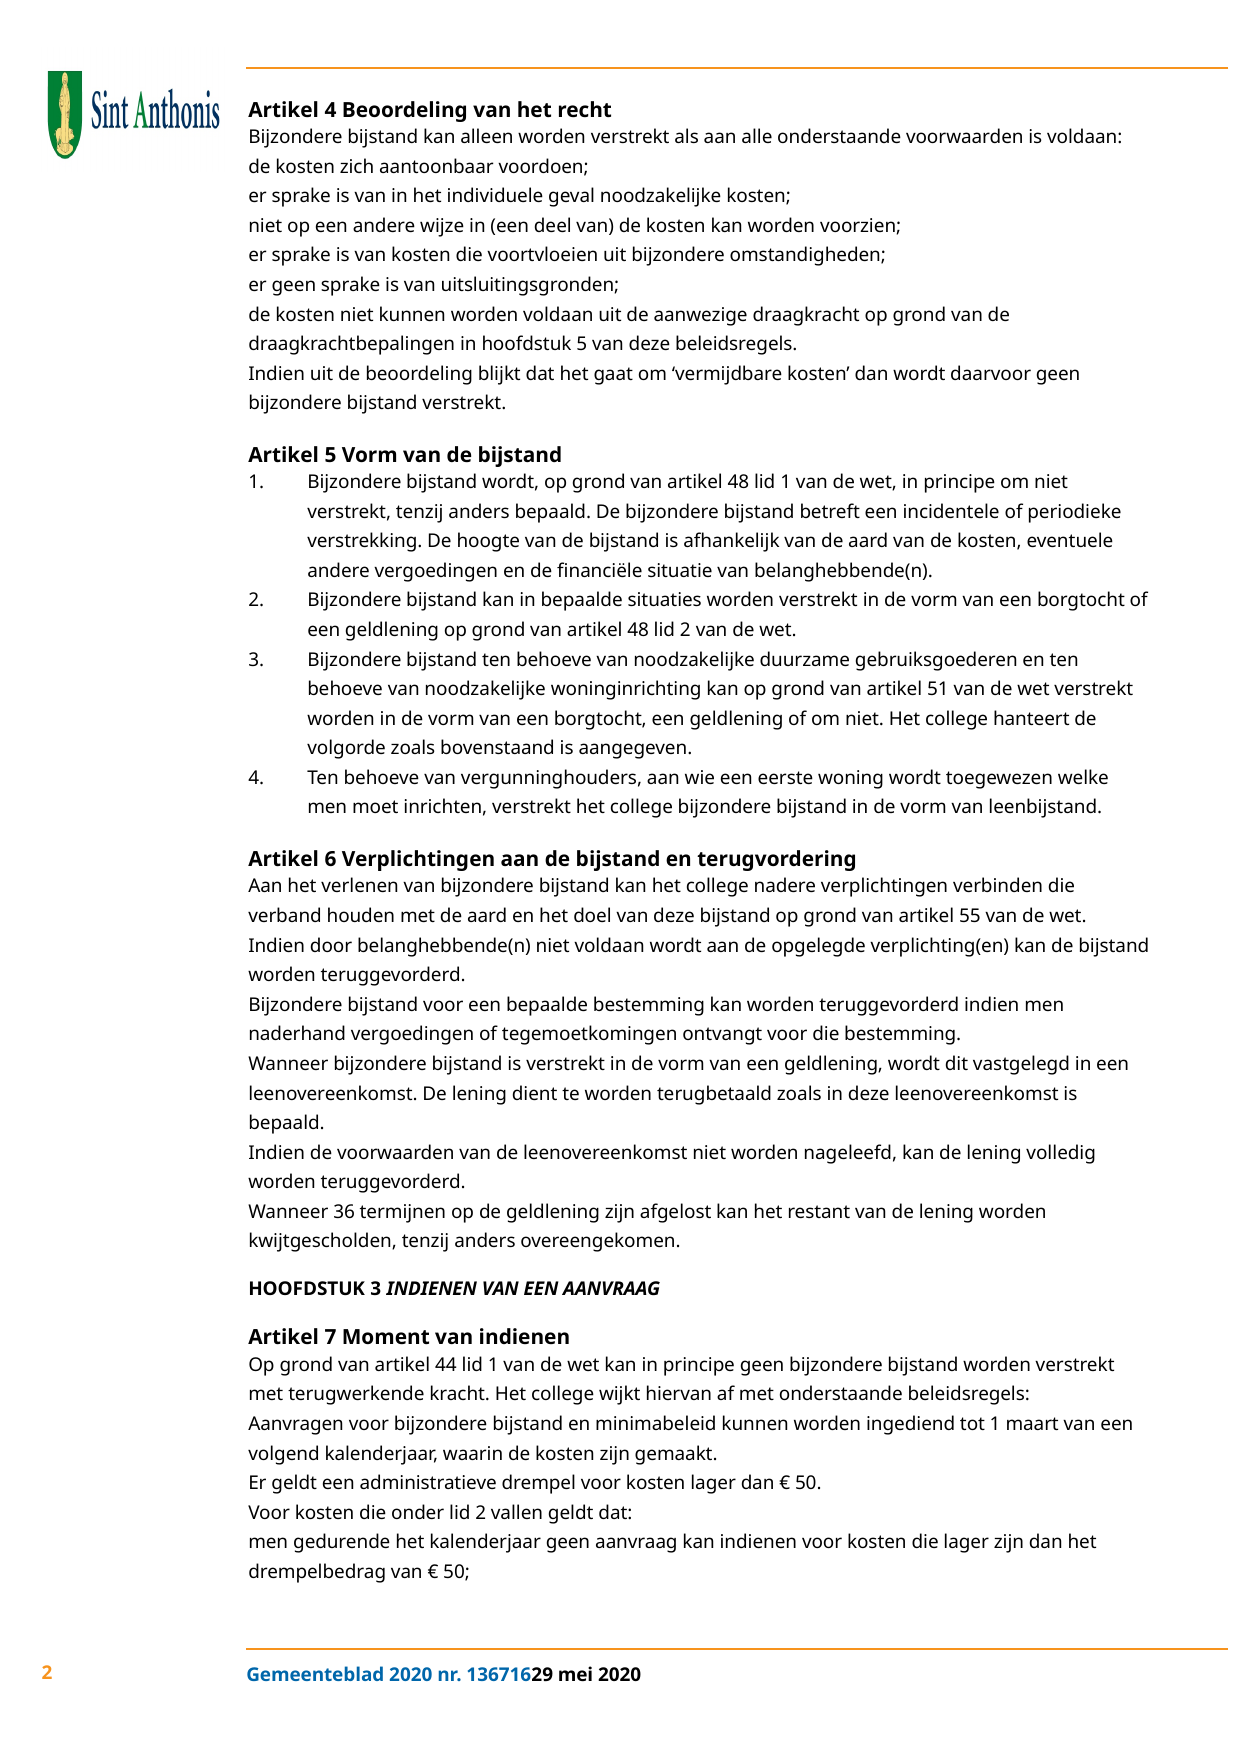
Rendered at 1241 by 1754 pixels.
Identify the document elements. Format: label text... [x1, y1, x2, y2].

text Indien uit de beoordeling blijkt dat het gaat om ‘vermijdbare kosten’ dan wordt daarvoor geen bijzondere bijstand verstrekt. [248, 360, 1152, 415]
text Artikel 4 Beoordeling van het recht [248, 95, 1152, 123]
text er geen sprake is van uitsluitingsgronden; [248, 271, 1152, 297]
text Bijzondere bijstand kan alleen worden verstrekt als aan alle onderstaande voorwaarden is voldaan: [248, 123, 1152, 149]
text Wanneer 36 termijnen op de geldlening zijn afgelost kan het restant van de lening worden kwijtgescholden, tenzij anders overeengekomen. [248, 1198, 1152, 1253]
text Aanvragen voor bijzondere bijstand en minimabeleid kunnen worden ingediend tot 1 maart van een volgend kalenderjaar, waarin de kosten zijn gemaakt. [248, 1410, 1152, 1465]
list Bijzondere bijstand ten behoeve van noodzakelijke duurzame gebruiksgoederen en ten behoeve van noodzakelijke woninginrichting kan op grond van artikel 51 van de wet verstrekt worden in de vorm van een borgtocht, een geldlening of om niet. Het college hanteert de volgorde zoals bovenstaand is aangegeven. [248, 646, 1152, 760]
text HOOFDSTUK 3 INDIENEN VAN EEN AANVRAAG [248, 1273, 1152, 1302]
text Voor kosten die onder lid 2 vallen geldt dat: [248, 1499, 1152, 1524]
text Bijzondere bijstand voor een bepaalde bestemming kan worden teruggevorderd indien men naderhand vergoedingen of tegemoetkomingen ontvangt voor die bestemming. [248, 991, 1152, 1046]
picture [41, 47, 231, 172]
text Er geldt een administratieve drempel voor kosten lager dan € 50. [248, 1469, 1152, 1495]
text Indien de voorwaarden van de leenovereenkomst niet worden nageleefd, kan de lening volledig worden teruggevorderd. [248, 1139, 1152, 1194]
text Artikel 7 Moment van indienen [248, 1322, 1152, 1351]
text Op grond van artikel 44 lid 1 van de wet kan in principe geen bijzondere bijstand worden verstrekt met terugwerkende kracht. Het college wijkt hiervan af met onderstaande beleidsregels: [248, 1351, 1152, 1406]
text Wanneer bijzondere bijstand is verstrekt in de vorm van een geldlening, wordt dit vastgelegd in een leenovereenkomst. De lening dient te worden terugbetaald zoals in deze leenovereenkomst is bepaald. [248, 1050, 1152, 1135]
text de kosten niet kunnen worden voldaan uit de aanwezige draagkracht op grond van de draagkrachtbepalingen in hoofdstuk 5 van deze beleidsregels. [248, 301, 1152, 356]
text Artikel 6 Verplichtingen aan de bijstand en terugvordering [248, 844, 1152, 873]
text men gedurende het kalenderjaar geen aanvraag kan indienen voor kosten die lager zijn dan het drempelbedrag van € 50; [248, 1528, 1152, 1584]
list Ten behoeve van vergunninghouders, aan wie een eerste woning wordt toegewezen welke men moet inrichten, verstrekt het college bijzondere bijstand in de vorm van leenbijstand. [248, 764, 1152, 819]
text niet op een andere wijze in (een deel van) de kosten kan worden voorzien; [248, 212, 1152, 238]
text er sprake is van in het individuele geval noodzakelijke kosten; [248, 182, 1152, 208]
text er sprake is van kosten die voortvloeien uit bijzondere omstandigheden; [248, 242, 1152, 267]
text Aan het verlenen van bijzondere bijstand kan het college nadere verplichtingen verbinden die verband houden met de aard en het doel van deze bijstand op grond van artikel 55 van de wet. [248, 873, 1152, 928]
list Bijzondere bijstand wordt, op grond van artikel 48 lid 1 van de wet, in principe om niet verstrekt, tenzij anders bepaald. De bijzondere bijstand betreft een incidentele of periodieke verstrekking. De hoogte van de bijstand is afhankelijk van de aard van de kosten, eventuele andere vergoedingen en de financiële situatie van belanghebbende(n). [248, 468, 1152, 583]
text de kosten zich aantoonbaar voordoen; [248, 153, 1152, 178]
text Artikel 5 Vorm van de bijstand [248, 440, 1152, 468]
text Indien door belanghebbende(n) niet voldaan wordt aan de opgelegde verplichting(en) kan de bijstand worden teruggevorderd. [248, 932, 1152, 987]
list Bijzondere bijstand kan in bepaalde situaties worden verstrekt in de vorm van een borgtocht of een geldlening op grond van artikel 48 lid 2 van de wet. [248, 587, 1152, 642]
